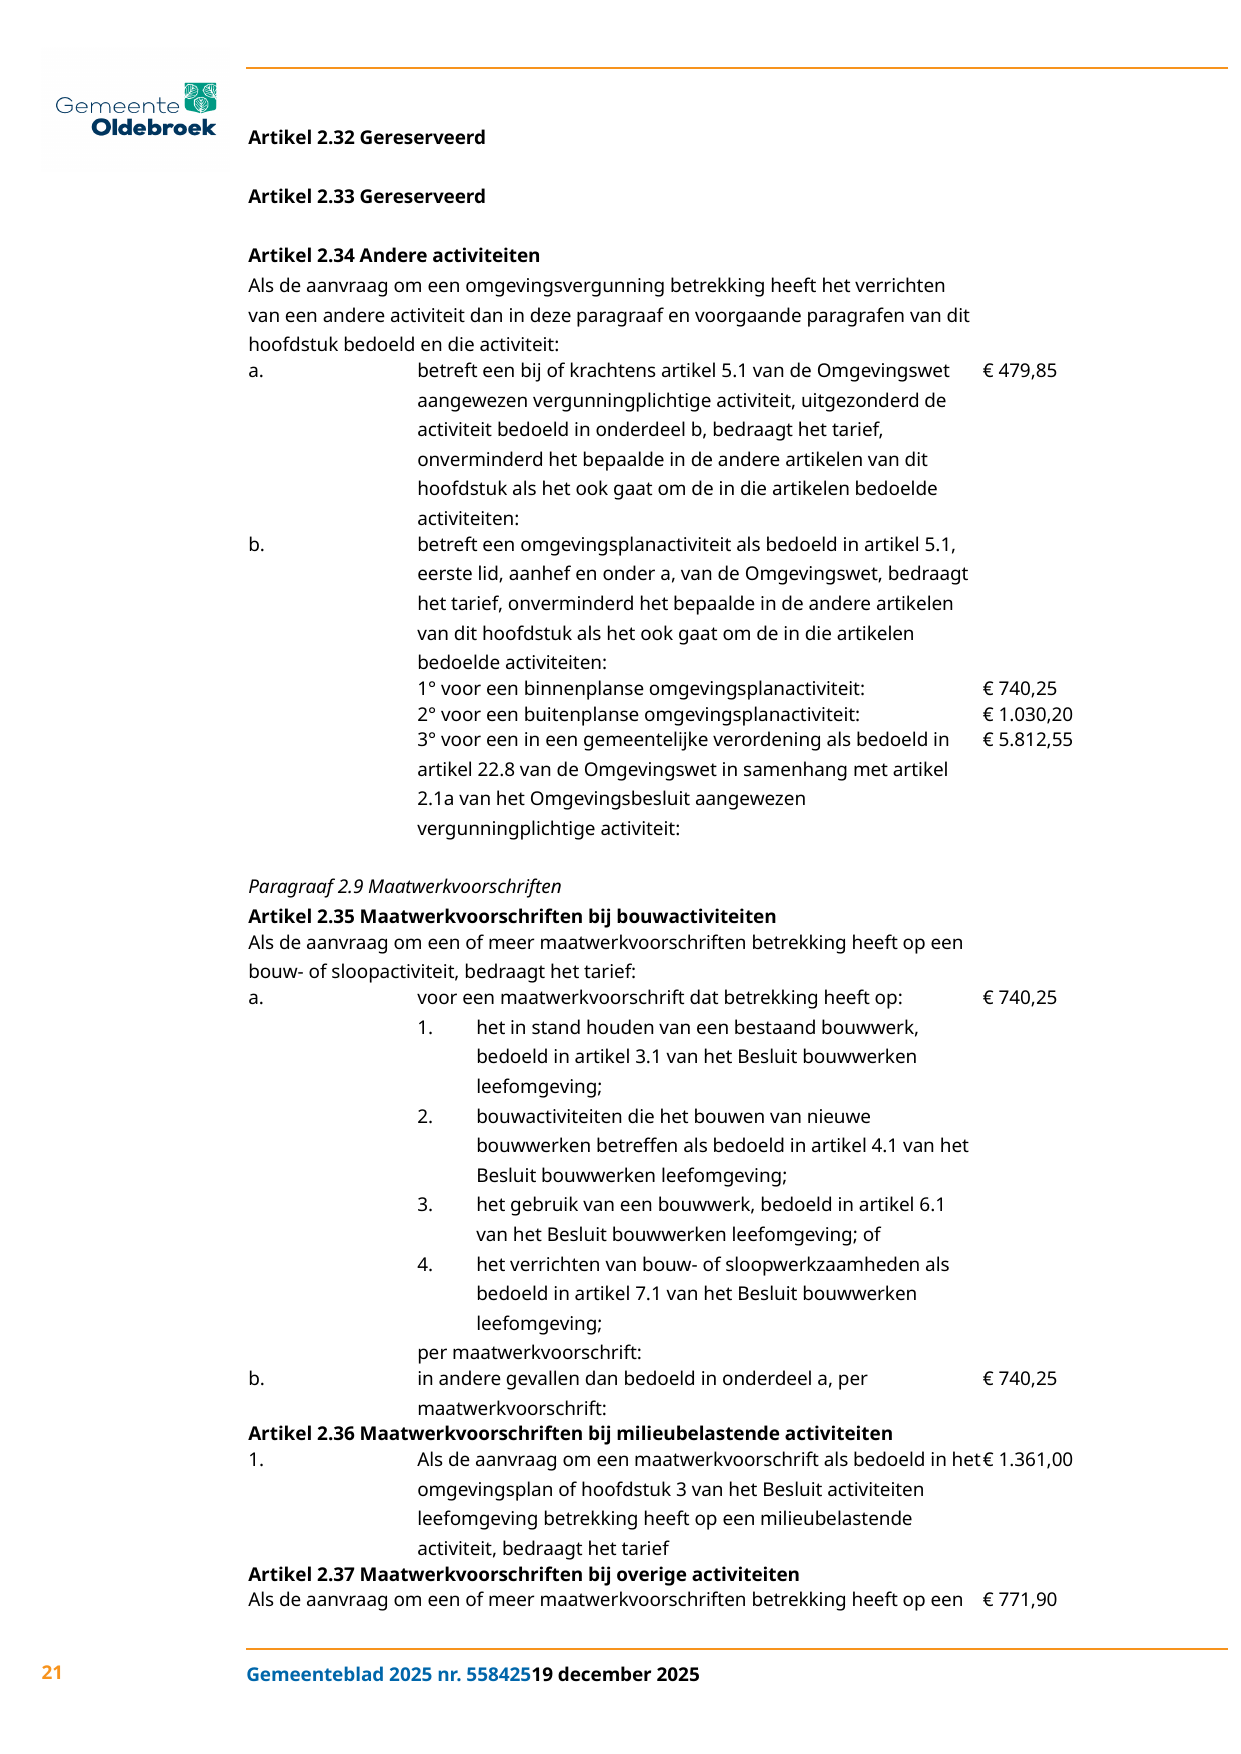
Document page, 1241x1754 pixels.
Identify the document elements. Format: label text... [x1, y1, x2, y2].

table_cell [983, 531, 1152, 675]
table_cell 1° voor een binnenplanse omgevingsplanactiviteit: [417, 675, 983, 701]
table_cell [983, 929, 1152, 984]
table_cell Artikel 2.37 Maatwerkvoorschriften bij overige activiteiten [248, 1561, 983, 1586]
table_cell a. [248, 985, 417, 1365]
table_cell Als de aanvraag om een maatwerkvoorschrift als bedoeld in het omgevingsplan of hoofdstuk 3 van het Besluit activiteiten leefomgeving betrekking heeft op een milieubelastende activiteit, bedraagt het tarief [417, 1446, 983, 1561]
table_cell Als de aanvraag om een of meer maatwerkvoorschriften betrekking heeft op een bouw- of sloopactiviteit, bedraagt het tarief: [248, 929, 983, 984]
table_cell [248, 726, 417, 841]
table_cell b. [248, 1365, 417, 1421]
text Artikel 2.32 Gereserveerd [248, 124, 1152, 150]
table_cell € 740,25 [983, 1365, 1152, 1421]
text Artikel 2.34 Andere activiteiten [248, 243, 1152, 268]
table_cell Als de aanvraag om een of meer maatwerkvoorschriften betrekking heeft op een [248, 1586, 983, 1612]
table_cell 1. [248, 1446, 417, 1561]
table_header [983, 904, 1152, 929]
table_cell [983, 1421, 1152, 1446]
table_cell [983, 1561, 1152, 1586]
table_cell € 771,90 [983, 1586, 1152, 1612]
text Artikel 2.33 Gereserveerd [248, 183, 1152, 209]
picture [41, 47, 231, 172]
table_cell voor een maatwerkvoorschrift dat betrekking heeft op: het in stand houden van een bestaand bouwwerk, bedoeld in artikel 3.1 van het Besluit bouwwerken leefomgeving; bouwactiviteiten die het bouwen van nieuwe bouwwerken betreffen als bedoeld in artikel 4.1 van het Besluit bouwwerken leefomgeving; het gebruik van een bouwwerk, bedoeld in artikel 6.1 van het Besluit bouwwerken leefomgeving; of het verrichten van bouw- of sloopwerkzaamheden als bedoeld in artikel 7.1 van het Besluit bouwwerken leefomgeving; per maatwerkvoorschrift: [417, 985, 983, 1365]
table_cell betreft een omgevingsplanactiviteit als bedoeld in artikel 5.1, eerste lid, aanhef en onder a, van de Omgevingswet, bedraagt het tarief, onverminderd het bepaalde in de andere artikelen van dit hoofdstuk als het ook gaat om de in die artikelen bedoelde activiteiten: [417, 531, 983, 675]
table_header [983, 273, 1152, 357]
table_cell 2° voor een buitenplanse omgevingsplanactiviteit: [417, 701, 983, 726]
table_cell € 479,85 [983, 357, 1152, 531]
table_cell [248, 701, 417, 726]
table_header Als de aanvraag om een omgevingsvergunning betrekking heeft het verrichten van een andere activiteit dan in deze paragraaf en voorgaande paragrafen van dit hoofdstuk bedoeld en die activiteit: [248, 273, 983, 357]
table_cell € 740,25 [983, 985, 1152, 1365]
table_cell [248, 675, 417, 701]
table_cell in andere gevallen dan bedoeld in onderdeel a, per maatwerkvoorschrift: [417, 1365, 983, 1421]
text Paragraaf 2.9 Maatwerkvoorschriften [248, 874, 1152, 899]
table_cell € 1.030,20 [983, 701, 1152, 726]
table_cell € 1.361,00 [983, 1446, 1152, 1561]
table_header Artikel 2.35 Maatwerkvoorschriften bij bouwactiviteiten [248, 904, 983, 929]
table_cell Artikel 2.36 Maatwerkvoorschriften bij milieubelastende activiteiten [248, 1421, 983, 1446]
table_cell b. [248, 531, 417, 675]
table_cell € 5.812,55 [983, 726, 1152, 841]
table_cell a. [248, 357, 417, 531]
table_cell 3° voor een in een gemeentelijke verordening als bedoeld in artikel 22.8 van de Omgevingswet in samenhang met artikel 2.1a van het Omgevingsbesluit aangewezen vergunningplichtige activiteit: [417, 726, 983, 841]
table_cell betreft een bij of krachtens artikel 5.1 van de Omgevingswet aangewezen vergunningplichtige activiteit, uitgezonderd de activiteit bedoeld in onderdeel b, bedraagt het tarief, onverminderd het bepaalde in de andere artikelen van dit hoofdstuk als het ook gaat om de in die artikelen bedoelde activiteiten: [417, 357, 983, 531]
table_cell € 740,25 [983, 675, 1152, 701]
